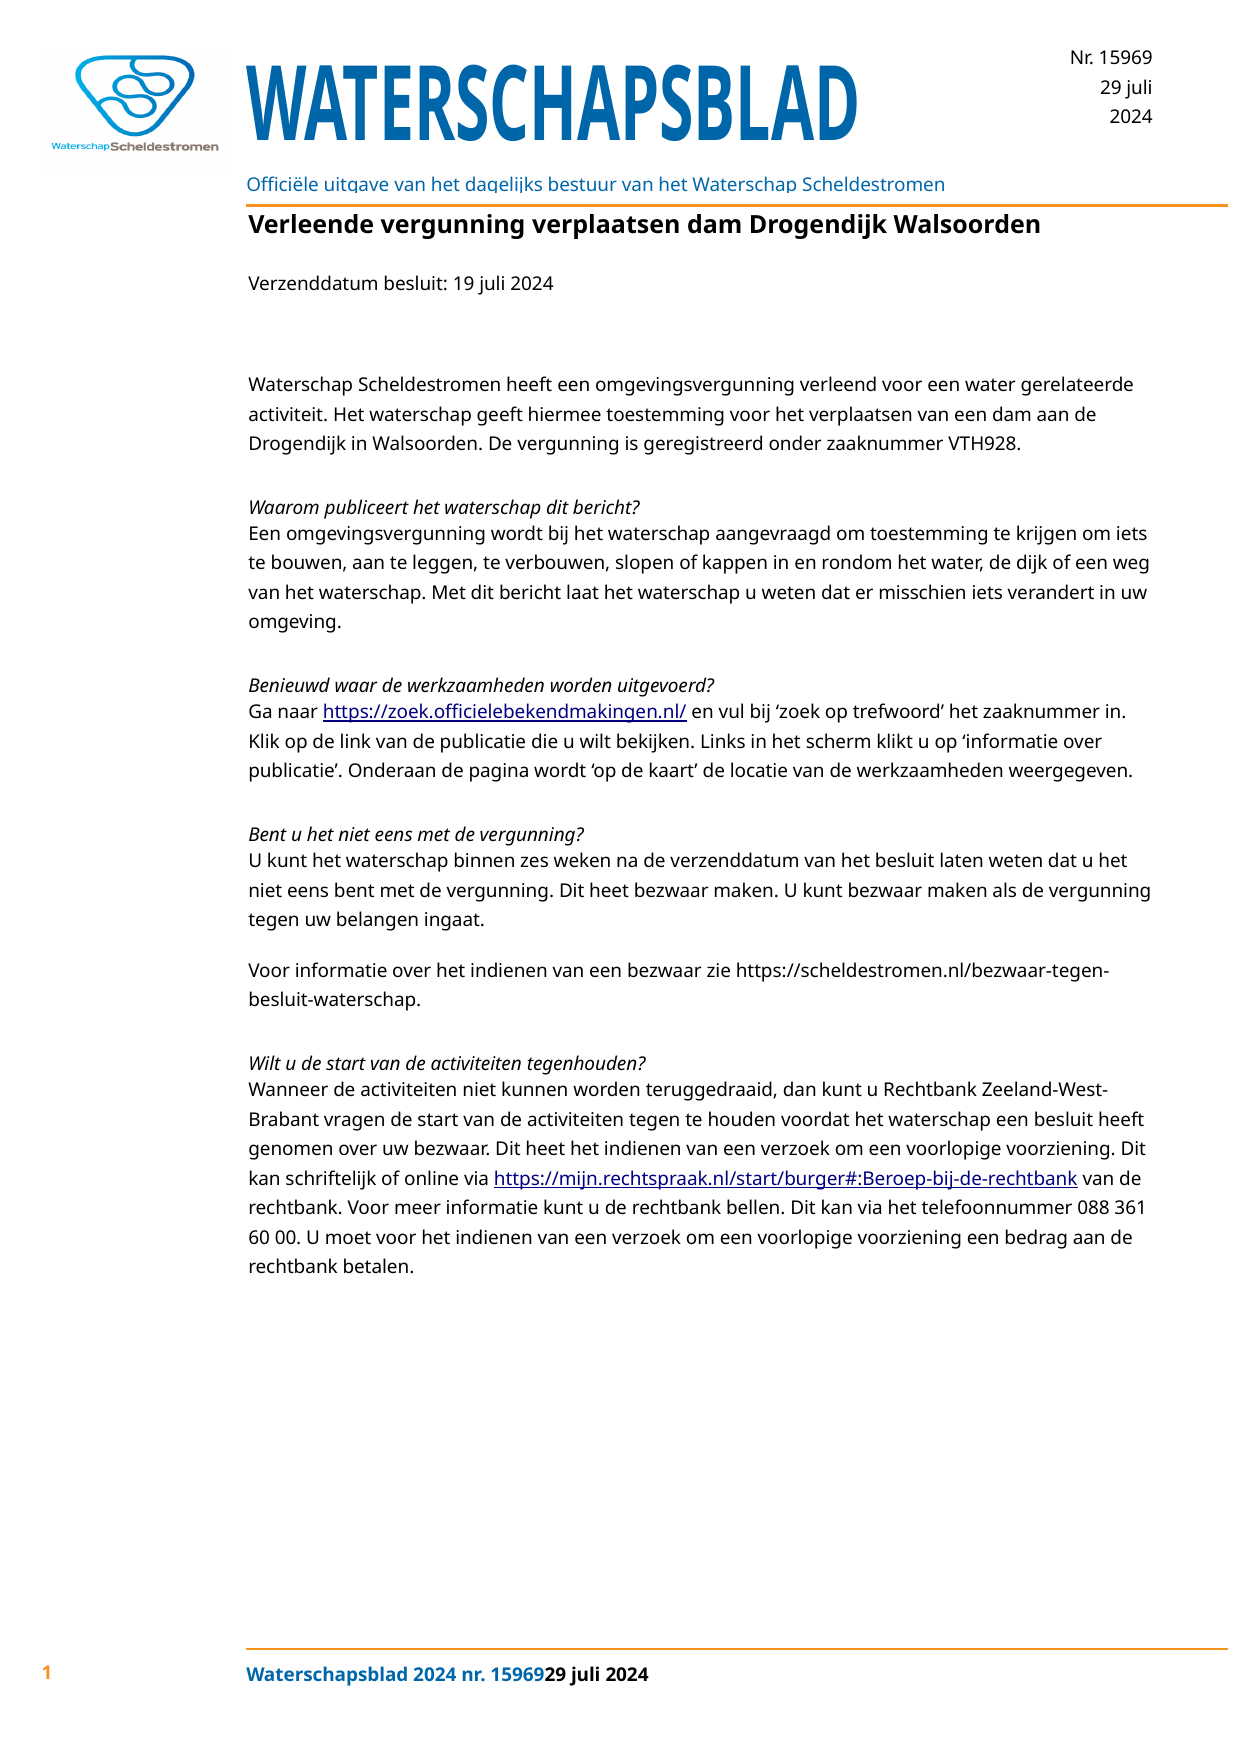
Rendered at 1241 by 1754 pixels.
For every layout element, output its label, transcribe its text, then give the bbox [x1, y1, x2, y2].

text Verleende vergunning verplaatsen dam Drogendijk Walsoorden [248, 207, 1152, 241]
text Wilt u de start van de activiteiten tegenhouden? [248, 1050, 1152, 1076]
text Verzenddatum besluit: 19 juli 2024 [248, 270, 1152, 296]
text Voor informatie over het indienen van een bezwaar zie https://scheldestromen.nl/bezwaar-tegen-besluit-waterschap. [248, 957, 1152, 1012]
text Benieuwd waar de werkzaamheden worden uitgevoerd? [248, 673, 1152, 698]
text Waterschap Scheldestromen heeft een omgevingsvergunning verleend voor een water gerelateerde activiteit. Het waterschap geeft hiermee toestemming voor het verplaatsen van een dam aan de Drogendijk in Walsoorden. De vergunning is geregistreerd onder zaaknummer VTH928. [248, 371, 1152, 456]
text Een omgevingsvergunning wordt bij het waterschap aangevraagd om toestemming te krijgen om iets te bouwen, aan te leggen, te verbouwen, slopen of kappen in en rondom het water, de dijk of een weg van het waterschap. Met dit bericht laat het waterschap u weten dat er misschien iets verandert in uw omgeving. [248, 520, 1152, 634]
text U kunt het waterschap binnen zes weken na de verzenddatum van het besluit laten weten dat u het niet eens bent met de vergunning. Dit heet bezwaar maken. U kunt bezwaar maken als de vergunning tegen uw belangen ingaat. [248, 847, 1152, 932]
text Wanneer de activiteiten niet kunnen worden teruggedraaid, dan kunt u Rechtbank Zeeland-West-Brabant vragen de start van de activiteiten tegen te houden voordat het waterschap een besluit heeft genomen over uw bezwaar. Dit heet het indienen van een verzoek om een voorlopige voorziening. Dit kan schriftelijk of online via https://mijn.rechtspraak.nl/start/burger#:Beroep-bij-de-rechtbank van de rechtbank. Voor meer informatie kunt u de rechtbank bellen. Dit kan via het telefoonnummer 088 361 60 00. U moet voor het indienen van een verzoek om een voorlopige voorziening een bedrag aan de rechtbank betalen. [248, 1076, 1152, 1279]
text Ga naar https://zoek.officielebekendmakingen.nl/ en vul bij ‘zoek op trefwoord’ het zaaknummer in. Klik op de link van de publicatie die u wilt bekijken. Links in het scherm klikt u op ‘informatie over publicatie’. Onderaan de pagina wordt ‘op de kaart’ de locatie van de werkzaamheden weergegeven. [248, 698, 1152, 783]
picture [41, 47, 231, 172]
text Waarom publiceert het waterschap dit bericht? [248, 494, 1152, 520]
text Bent u het niet eens met de vergunning? [248, 822, 1152, 847]
